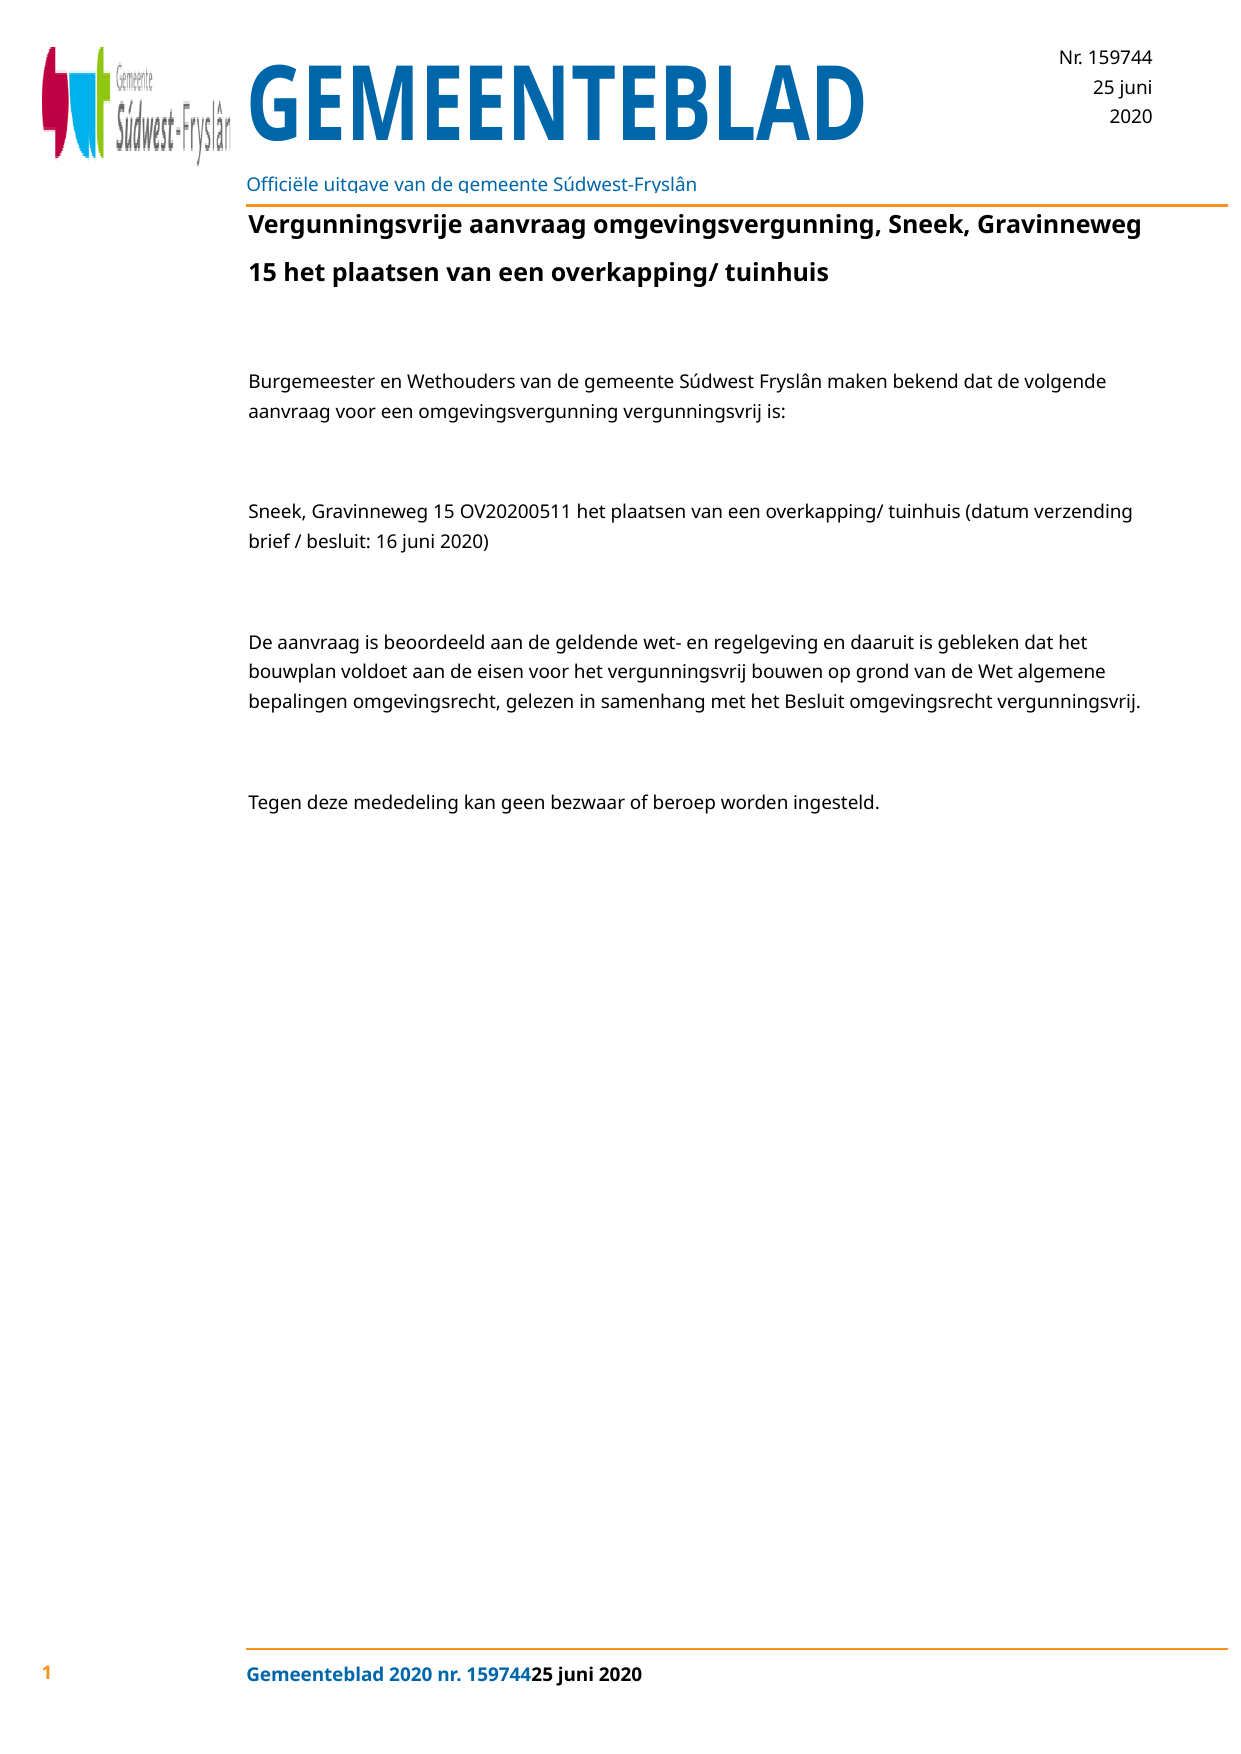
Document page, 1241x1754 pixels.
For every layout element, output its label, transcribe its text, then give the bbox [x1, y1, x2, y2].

picture [41, 47, 231, 172]
text Sneek, Gravinneweg 15 OV20200511 het plaatsen van een overkapping/ tuinhuis (datum verzending brief / besluit: 16 juni 2020) [248, 499, 1152, 554]
text Burgemeester en Wethouders van de gemeente Súdwest Fryslân maken bekend dat de volgende aanvraag voor een omgevingsvergunning vergunningsvrij is: [248, 368, 1152, 424]
text Tegen deze mededeling kan geen bezwaar of beroep worden ingesteld. [248, 789, 1152, 815]
text De aanvraag is beoordeeld aan de geldende wet- en regelgeving en daaruit is gebleken dat het bouwplan voldoet aan de eisen voor het vergunningsvrij bouwen op grond van de Wet algemene bepalingen omgevingsrecht, gelezen in samenhang met het Besluit omgevingsrecht vergunningsvrij. [248, 629, 1152, 714]
text Vergunningsvrije aanvraag omgevingsvergunning, Sneek, Gravinneweg 15 het plaatsen van een overkapping/ tuinhuis [248, 207, 1152, 288]
